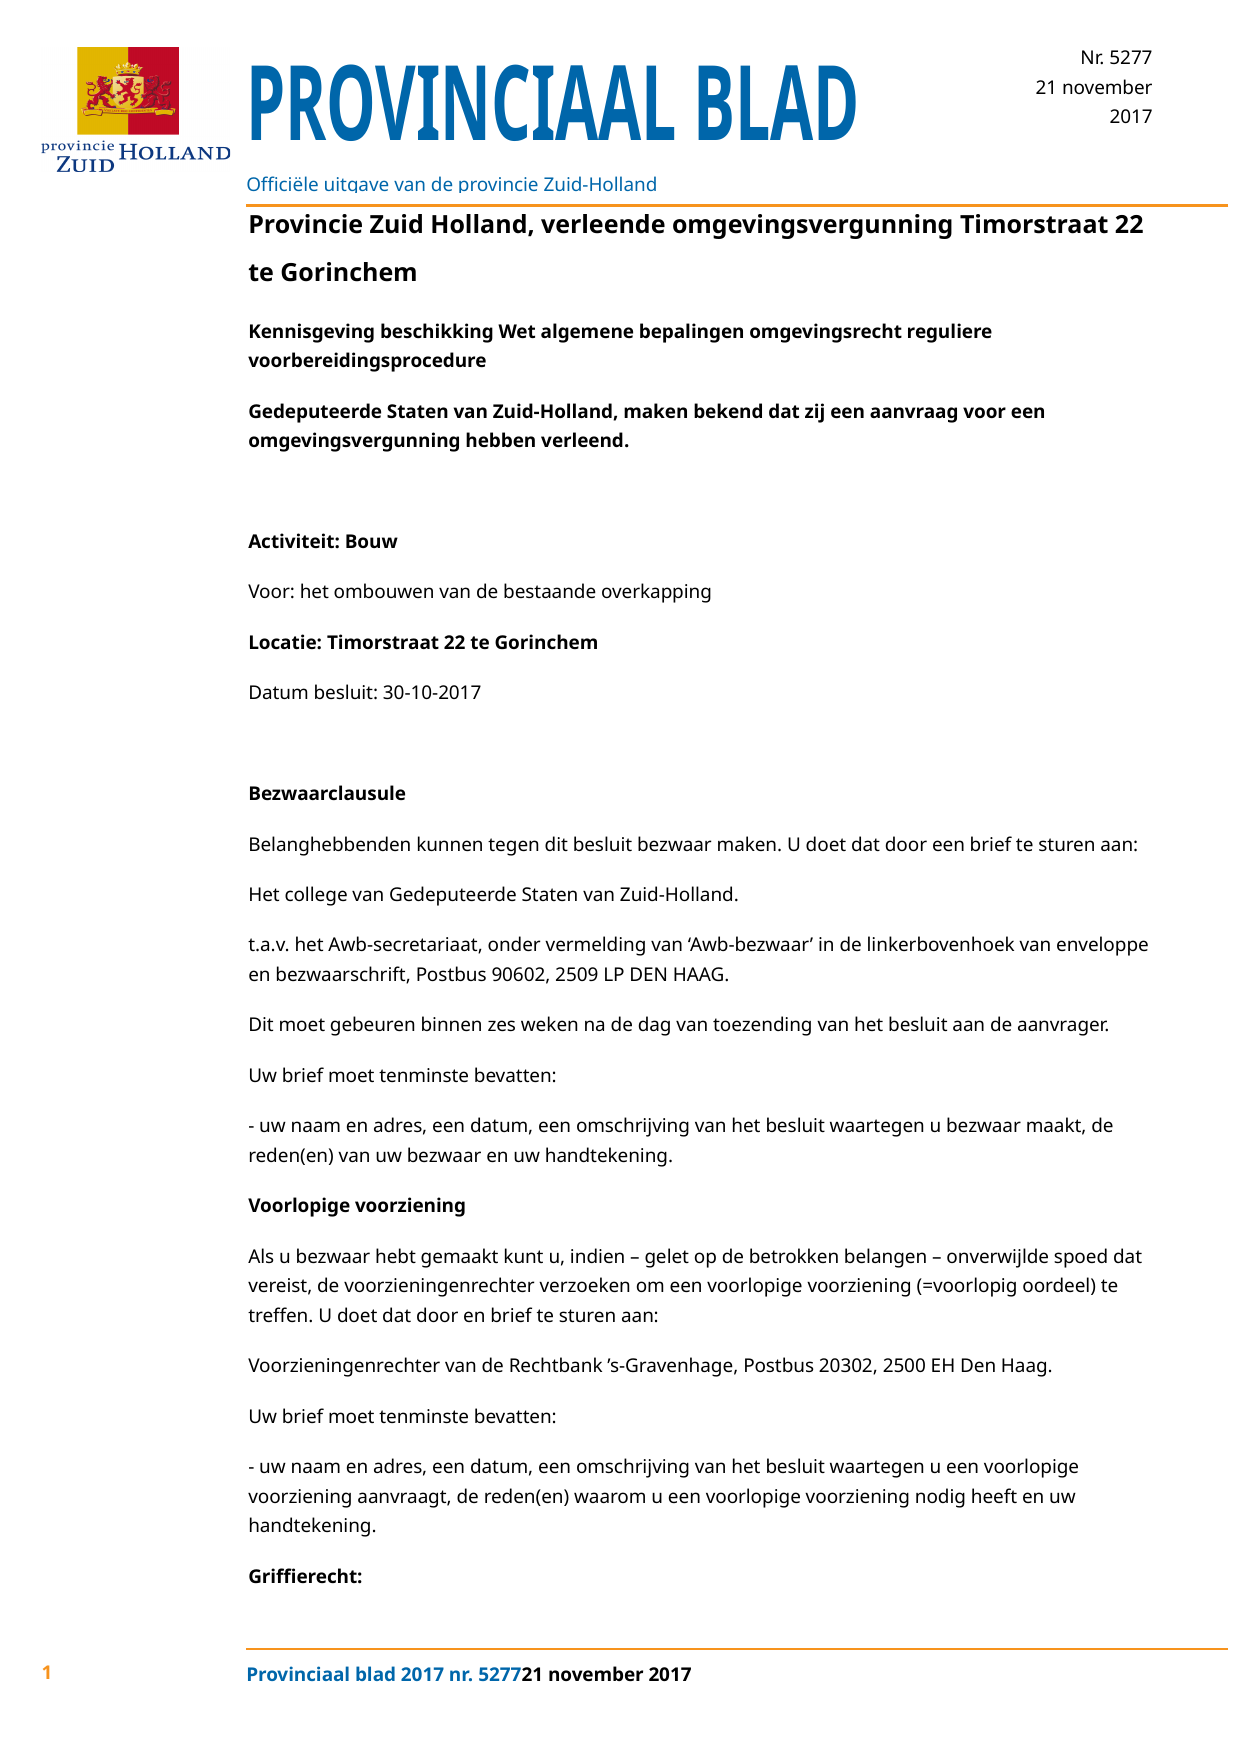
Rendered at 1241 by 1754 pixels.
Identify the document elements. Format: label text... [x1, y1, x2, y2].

text Locatie: Timorstraat 22 te Gorinchem [248, 629, 1152, 655]
text Provincie Zuid Holland, verleende omgevingsvergunning Timorstraat 22 te Gorinchem [248, 207, 1152, 288]
text Dit moet gebeuren binnen zes weken na de dag van toezending van het besluit aan de aanvrager. [248, 1012, 1152, 1037]
text Gedeputeerde Staten van Zuid-Holland, maken bekend dat zij een aanvraag voor een omgevingsvergunning hebben verleend. [248, 398, 1152, 453]
text Activiteit: Bouw [248, 528, 1152, 554]
text Uw brief moet tenminste bevatten: [248, 1403, 1152, 1429]
text Griffierecht: [248, 1563, 1152, 1589]
text Bezwaarclausule [248, 780, 1152, 806]
text Het college van Gedeputeerde Staten van Zuid-Holland. [248, 881, 1152, 907]
text Uw brief moet tenminste bevatten: [248, 1062, 1152, 1088]
text Belanghebbenden kunnen tegen dit besluit bezwaar maken. U doet dat door een brief te sturen aan: [248, 831, 1152, 857]
text - uw naam en adres, een datum, een omschrijving van het besluit waartegen u een voorlopige voorziening aanvraagt, de reden(en) waarom u een voorlopige voorziening nodig heeft en uw handtekening. [248, 1453, 1152, 1538]
text Kennisgeving beschikking Wet algemene bepalingen omgevingsrecht reguliere voorbereidingsprocedure [248, 318, 1152, 373]
text t.a.v. het Awb-secretariaat, onder vermelding van ‘Awb-bezwaar’ in de linkerbovenhoek van enveloppe en bezwaarschrift, Postbus 90602, 2509 LP DEN HAAG. [248, 932, 1152, 987]
text - uw naam en adres, een datum, een omschrijving van het besluit waartegen u bezwaar maakt, de reden(en) van uw bezwaar en uw handtekening. [248, 1112, 1152, 1168]
text Voorzieningenrechter van de Rechtbank ’s-Gravenhage, Postbus 20302, 2500 EH Den Haag. [248, 1352, 1152, 1378]
text Voor: het ombouwen van de bestaande overkapping [248, 579, 1152, 604]
text Datum besluit: 30-10-2017 [248, 679, 1152, 705]
text Als u bezwaar hebt gemaakt kunt u, indien – gelet op de betrokken belangen – onverwijlde spoed dat vereist, de voorzieningenrechter verzoeken om een voorlopige voorziening (=voorlopig oordeel) te treffen. U doet dat door en brief te sturen aan: [248, 1243, 1152, 1328]
picture [41, 47, 231, 172]
text Voorlopige voorziening [248, 1192, 1152, 1218]
